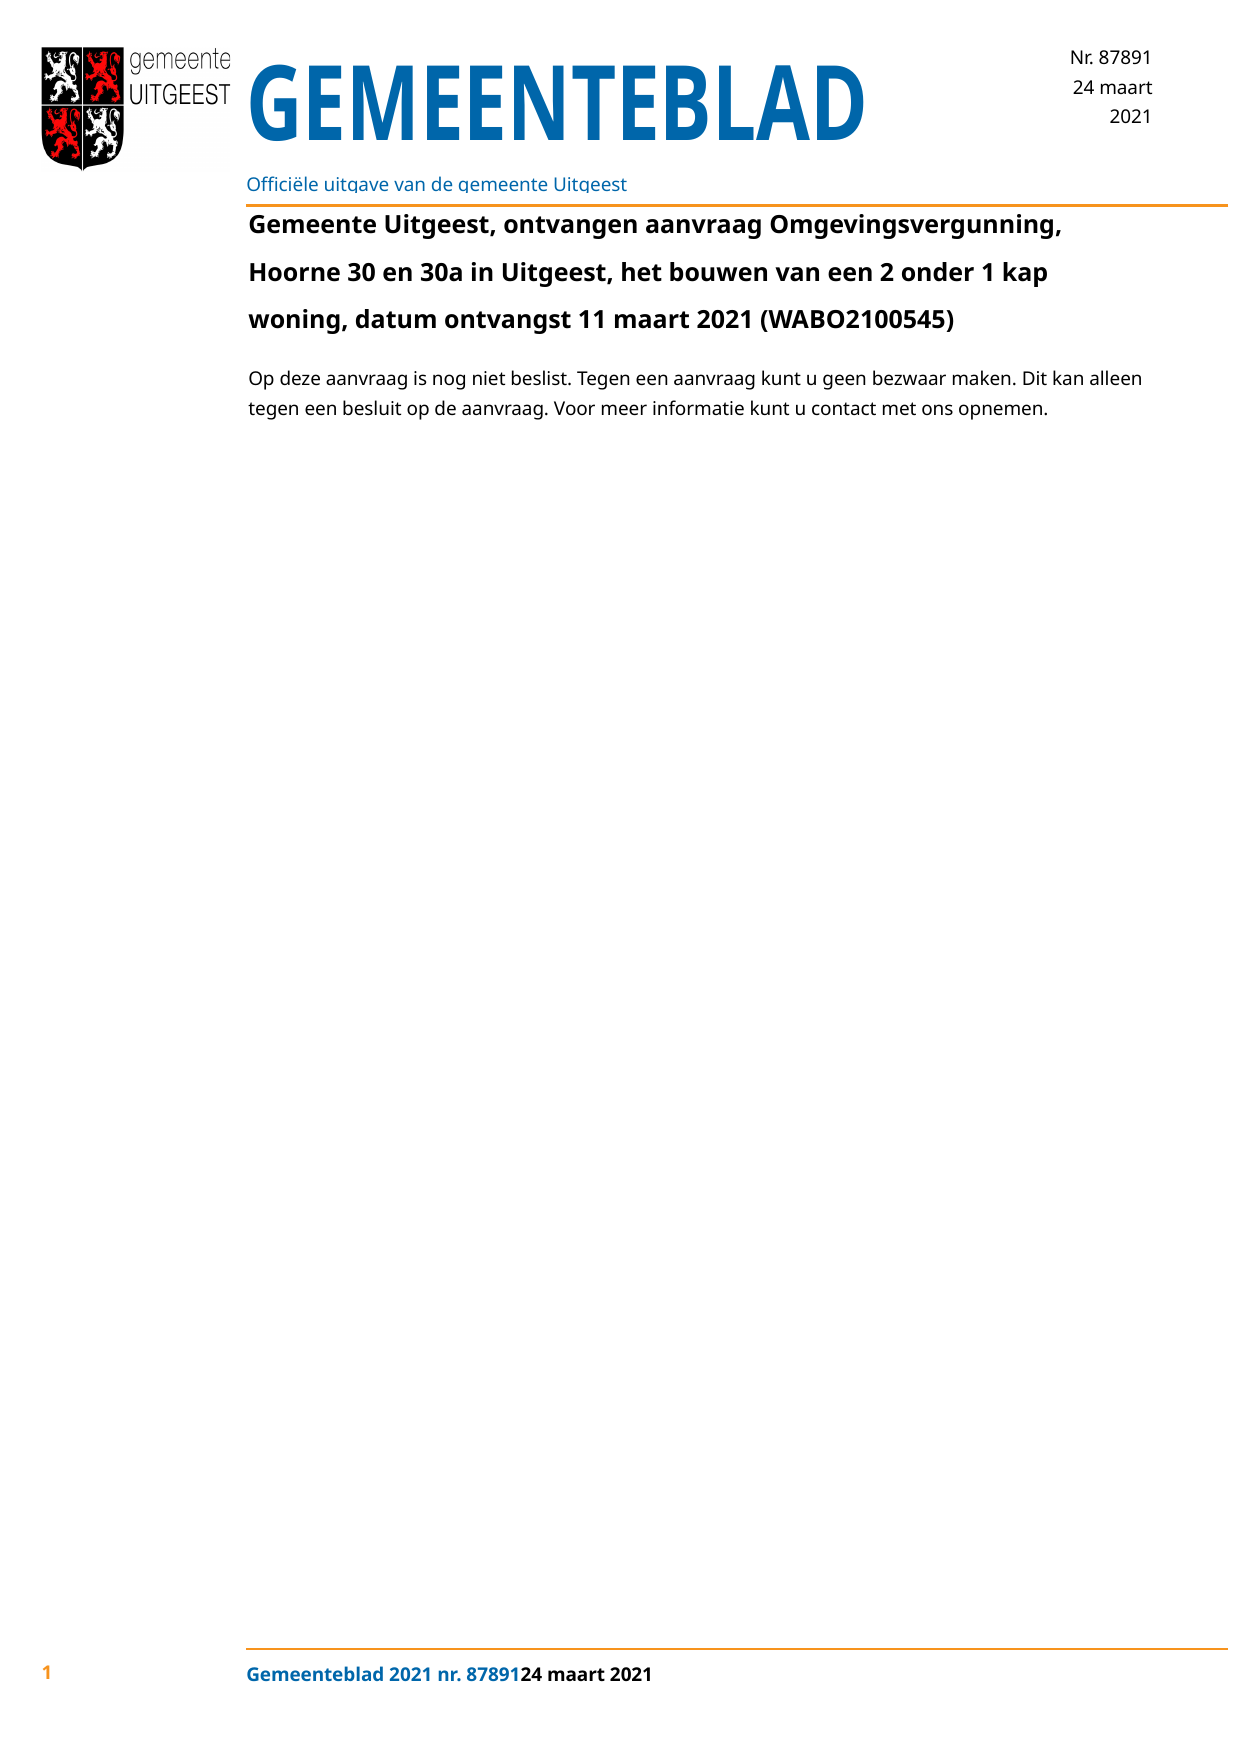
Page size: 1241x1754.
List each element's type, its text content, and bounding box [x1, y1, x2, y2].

picture [41, 47, 231, 172]
text Op deze aanvraag is nog niet beslist. Tegen een aanvraag kunt u geen bezwaar maken. Dit kan alleen tegen een besluit op de aanvraag. Voor meer informatie kunt u contact met ons opnemen. [248, 366, 1152, 421]
text Gemeente Uitgeest, ontvangen aanvraag Omgevingsvergunning, Hoorne 30 en 30a in Uitgeest, het bouwen van een 2 onder 1 kap woning, datum ontvangst 11 maart 2021 (WABO2100545) [248, 207, 1152, 336]
